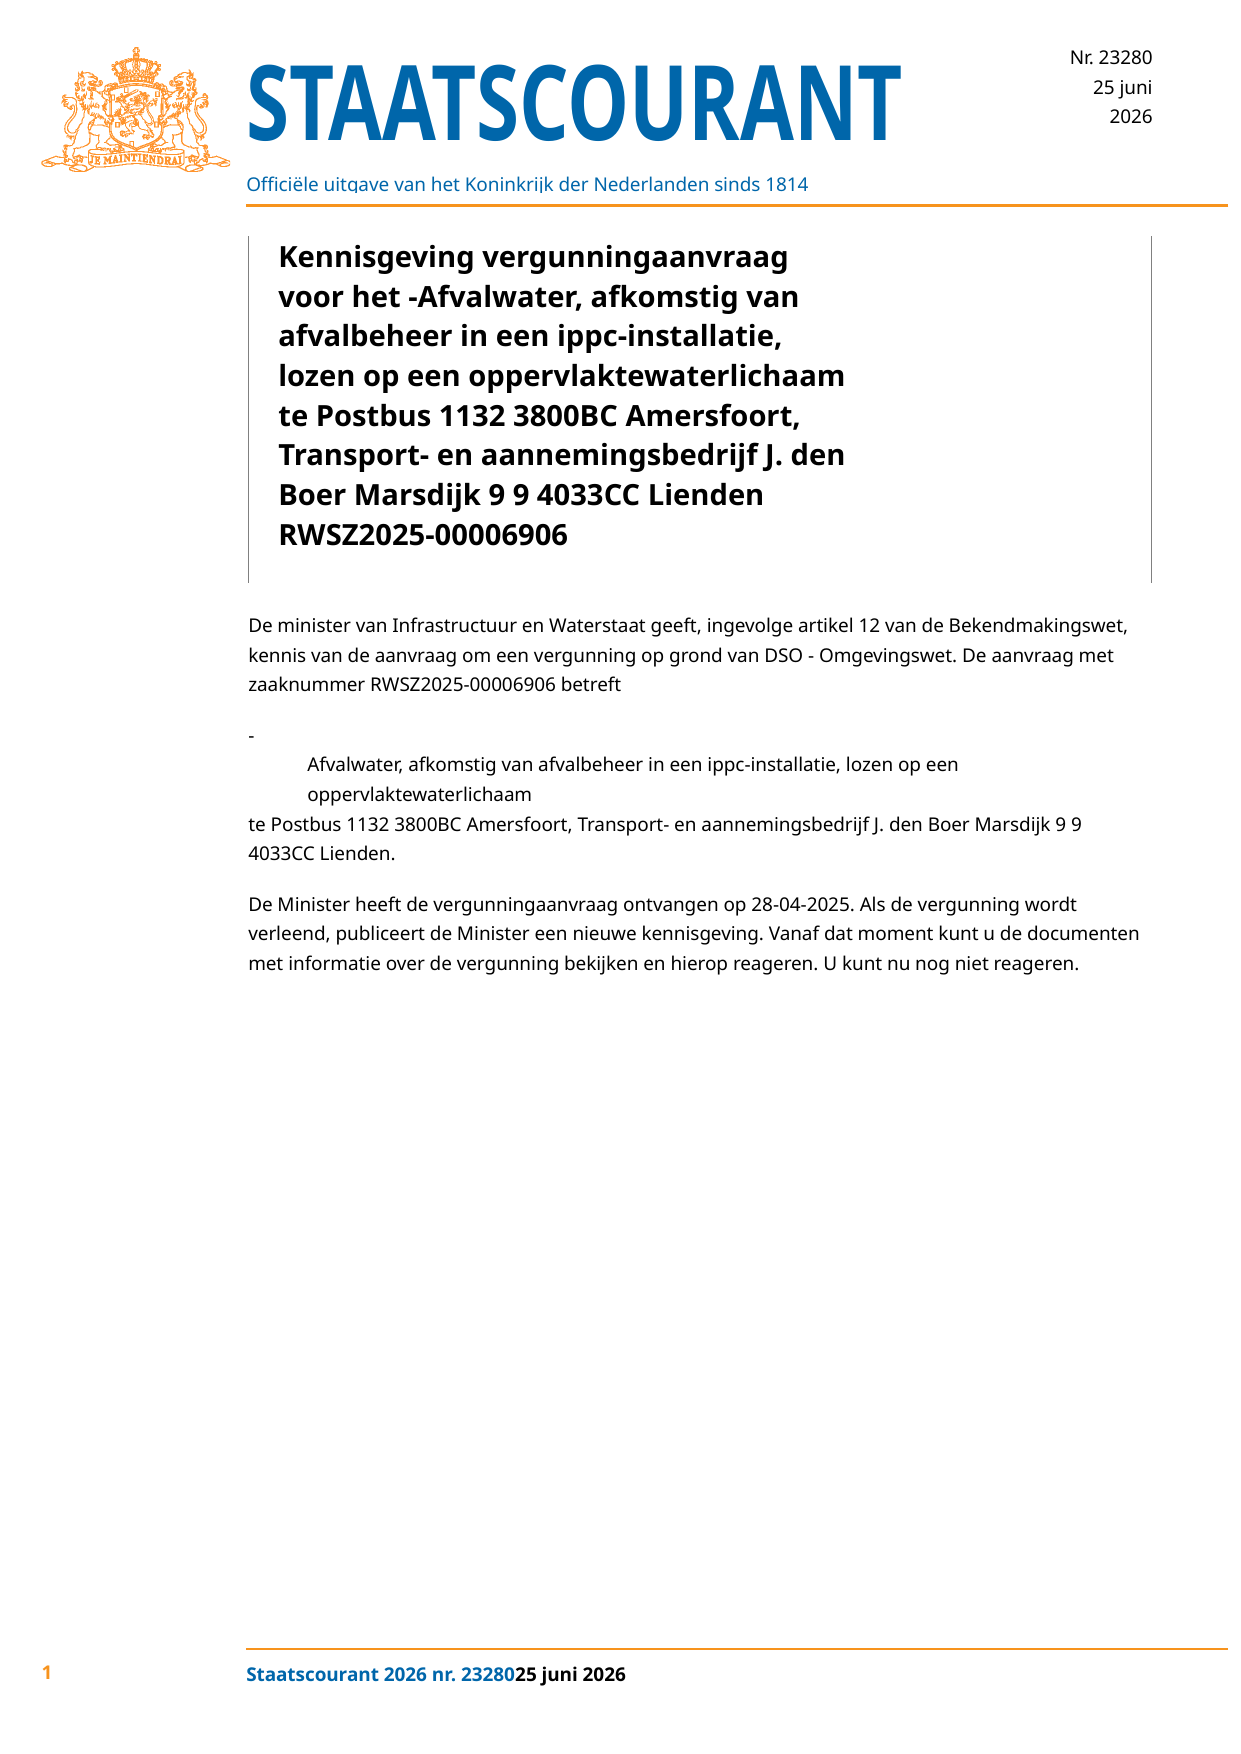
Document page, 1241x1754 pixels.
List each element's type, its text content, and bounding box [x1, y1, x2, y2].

text te Postbus 1132 3800BC Amersfoort, Transport- en aannemingsbedrijf J. den Boer Marsdijk 9 9 4033CC Lienden. [248, 811, 1152, 866]
table_header [850, 236, 912, 413]
picture [41, 47, 231, 172]
table_header [850, 414, 1151, 583]
table_header Kennisgeving vergunningaanvraag voor het -Afvalwater, afkomstig van afvalbeheer in een ippc-installatie, lozen op een oppervlaktewaterlichaam te Postbus 1132 3800BC Amersfoort, Transport- en aannemingsbedrijf J. den Boer Marsdijk 9 9 4033CC Lienden RWSZ2025-00006906 [249, 236, 850, 583]
text De minister van Infrastructuur en Waterstaat geeft, ingevolge artikel 12 van de Bekendmakingswet, kennis van de aanvraag om een vergunning op grond van DSO - Omgevingswet. De aanvraag met zaaknummer RWSZ2025-00006906 betreft [248, 612, 1152, 697]
text De Minister heeft de vergunningaanvraag ontvangen op 28-04-2025. Als de vergunning wordt verleend, publiceert de Minister een nieuwe kennisgeving. Vanaf dat moment kunt u de documenten met informatie over de vergunning bekijken en hierop reageren. U kunt nu nog niet reageren. [248, 891, 1152, 976]
list Afvalwater, afkomstig van afvalbeheer in een ippc-installatie, lozen op een oppervlaktewaterlichaam [248, 752, 1152, 807]
table_header [1090, 236, 1151, 413]
picture [912, 236, 1090, 414]
